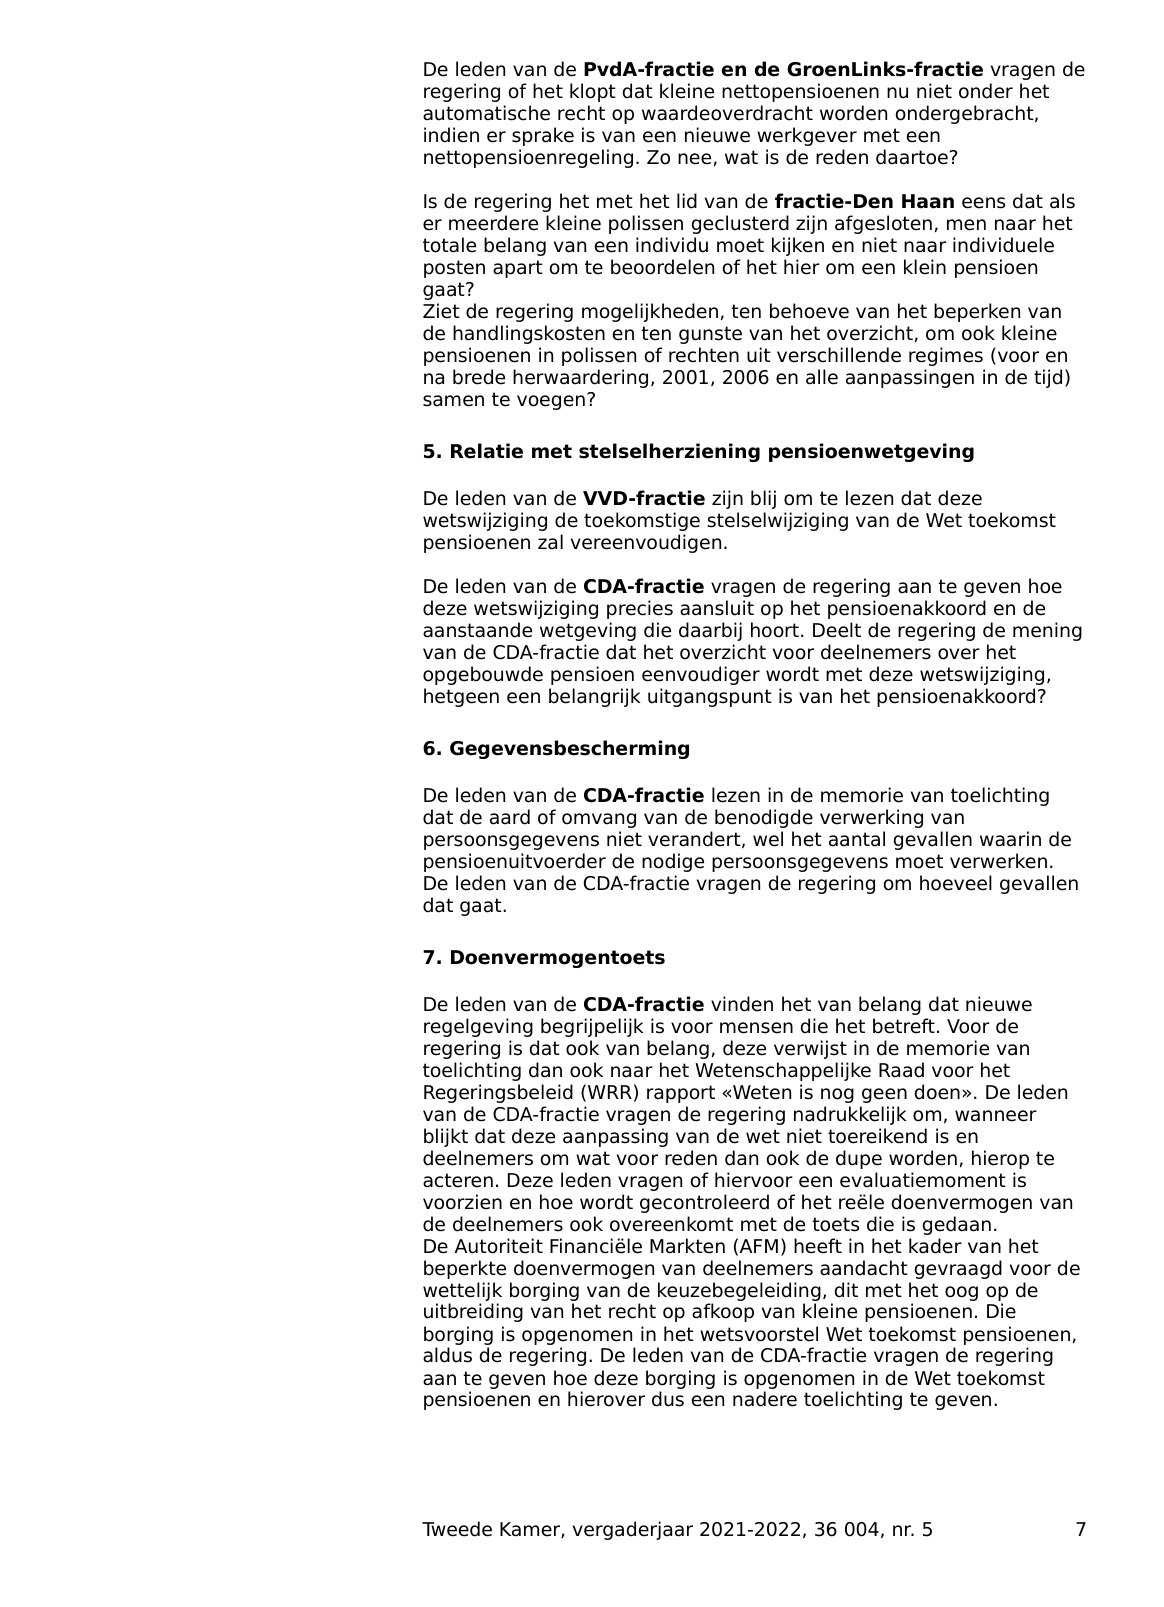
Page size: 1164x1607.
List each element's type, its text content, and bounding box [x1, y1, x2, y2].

subtitle 5. Relatie met stelselherziening pensioenwetgeving [422, 441, 1087, 463]
text De leden van de CDA-fractie vinden het van belang dat nieuwe regelgeving begrijpelijk is voor mensen die het betreft. Voor de regering is dat ook van belang, deze verwijst in de memorie van toelichting dan ook naar het Wetenschappelijke Raad voor het Regeringsbeleid (WRR) rapport «Weten is nog geen doen». De leden van de CDA-fractie vragen de regering nadrukkelijk om, wanneer blijkt dat deze aanpassing van de wet niet toereikend is en deelnemers om wat voor reden dan ook de dupe worden, hierop te acteren. Deze leden vragen of hiervoor een evaluatiemoment is voorzien en hoe wordt gecontroleerd of het reële doenvermogen van de deelnemers ook overeenkomt met de toets die is gedaan. [422, 994, 1087, 1236]
text Ziet de regering mogelijkheden, ten behoeve van het beperken van de handlingskosten en ten gunste van het overzicht, om ook kleine pensioenen in polissen of rechten uit verschillende regimes (voor en na brede herwaardering, 2001, 2006 en alle aanpassingen in de tijd) samen te voegen? [422, 301, 1087, 411]
text De leden van de VVD-fractie zijn blij om te lezen dat deze wetswijziging de toekomstige stelselwijziging van de Wet toekomst pensioenen zal vereenvoudigen. [422, 488, 1087, 554]
text De Autoriteit Financiële Markten (AFM) heeft in het kader van het beperkte doenvermogen van deelnemers aandacht gevraagd voor de wettelijk borging van de keuzebegeleiding, dit met het oog op de uitbreiding van het recht op afkoop van kleine pensioenen. Die borging is opgenomen in het wetsvoorstel Wet toekomst pensioenen, aldus de regering. De leden van de CDA-fractie vragen de regering aan te geven hoe deze borging is opgenomen in de Wet toekomst pensioenen en hierover dus een nadere toelichting te geven. [422, 1236, 1087, 1411]
text De leden van de CDA-fractie lezen in de memorie van toelichting dat de aard of omvang van de benodigde verwerking van persoonsgegevens niet verandert, wel het aantal gevallen waarin de pensioenuitvoerder de nodige persoonsgegevens moet verwerken. De leden van de CDA-fractie vragen de regering om hoeveel gevallen dat gaat. [422, 785, 1087, 917]
text De leden van de PvdA-fractie en de GroenLinks-fractie vragen de regering of het klopt dat kleine nettopensioenen nu niet onder het automatische recht op waardeoverdracht worden ondergebracht, indien er sprake is van een nieuwe werkgever met een nettopensioenregeling. Zo nee, wat is de reden daartoe? [422, 59, 1087, 169]
text De leden van de CDA-fractie vragen de regering aan te geven hoe deze wetswijziging precies aansluit op het pensioenakkoord en de aanstaande wetgeving die daarbij hoort. Deelt de regering de mening van de CDA-fractie dat het overzicht voor deelnemers over het opgebouwde pensioen eenvoudiger wordt met deze wetswijziging, hetgeen een belangrijk uitgangspunt is van het pensioenakkoord? [422, 576, 1087, 708]
subtitle 6. Gegevensbescherming [422, 738, 1087, 760]
subtitle 7. Doenvermogentoets [422, 947, 1087, 969]
text Is de regering het met het lid van de fractie-Den Haan eens dat als er meerdere kleine polissen geclusterd zijn afgesloten, men naar het totale belang van een individu moet kijken en niet naar individuele posten apart om te beoordelen of het hier om een klein pensioen gaat? [422, 191, 1087, 301]
